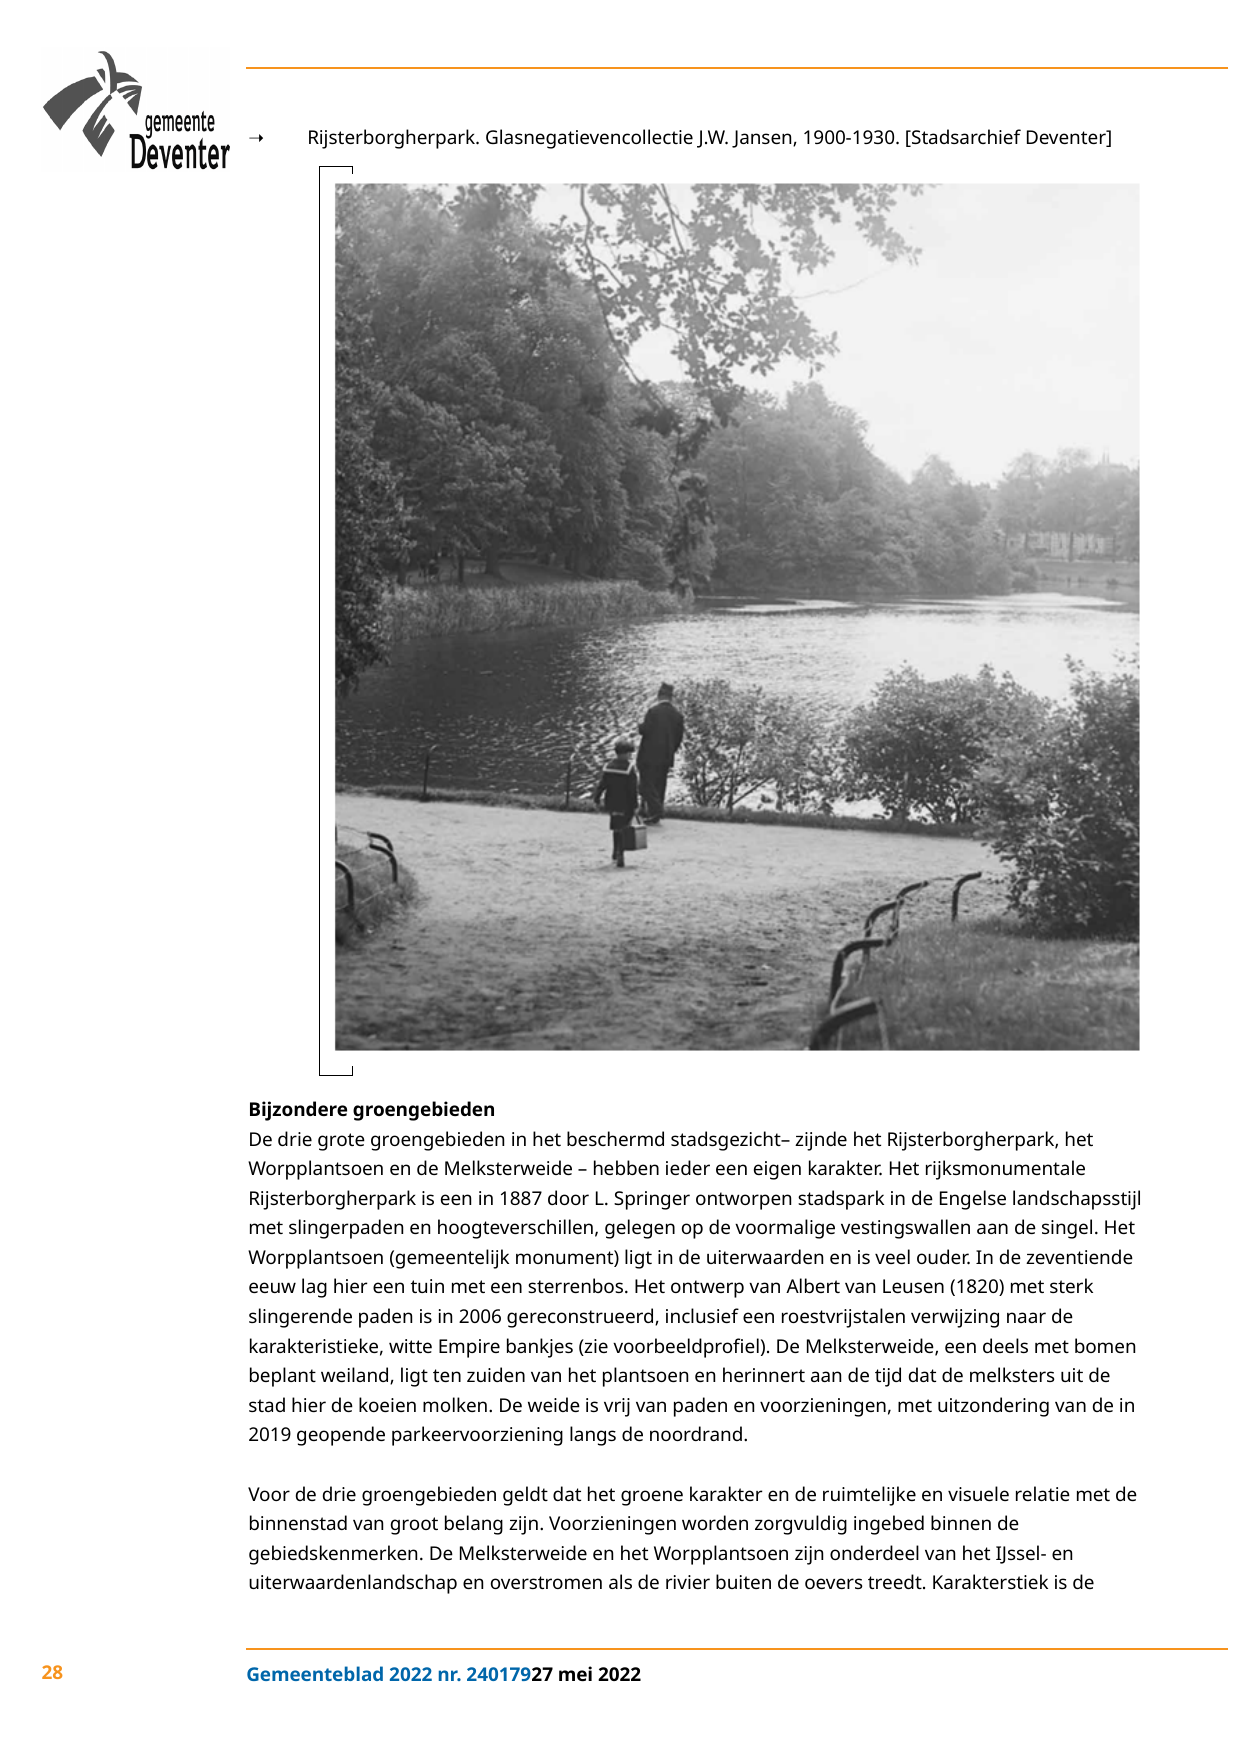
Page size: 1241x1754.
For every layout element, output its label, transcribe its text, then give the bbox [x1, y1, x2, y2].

text De drie grote groengebieden in het beschermd stadsgezicht– zijnde het Rijsterborgherpark, het Worpplantsoen en de Melksterweide – hebben ieder een eigen karakter. Het rijksmonumentale Rijsterborgherpark is een in 1887 door L. Springer ontworpen stadspark in de Engelse landschapsstijl met slingerpaden en hoogteverschillen, gelegen op de voormalige vestingswallen aan de singel. Het Worpplantsoen (gemeentelijk monument) ligt in de uiterwaarden en is veel ouder. In de zeventiende eeuw lag hier een tuin met een sterrenbos. Het ontwerp van Albert van Leusen (1820) met sterk slingerende paden is in 2006 gereconstrueerd, inclusief een roestvrijstalen verwijzing naar de karakteristieke, witte Empire bankjes (zie voorbeeldprofiel). De Melksterweide, een deels met bomen beplant weiland, ligt ten zuiden van het plantsoen en herinnert aan de tijd dat de melksters uit de stad hier de koeien molken. De weide is vrij van paden en voorzieningen, met uitzondering van de in 2019 geopende parkeervoorziening langs de noordrand. [248, 1126, 1152, 1447]
text Bijzondere groengebieden [248, 1096, 1152, 1122]
text Voor de drie groengebieden geldt dat het groene karakter en de ruimtelijke en visuele relatie met de binnenstad van groot belang zijn. Voorzieningen worden zorgvuldig ingebed binnen de gebiedskenmerken. De Melksterweide en het Worpplantsoen zijn onderdeel van het IJssel- en uiterwaardenlandschap en overstromen als de rivier buiten de oevers treedt. Karakterstiek is de [248, 1481, 1152, 1595]
picture [327, 174, 1154, 1066]
picture [41, 47, 231, 172]
list Rijsterborgherpark. Glasnegatievencollectie J.W. Jansen, 1900-1930. [Stadsarchief Deventer] [248, 124, 1152, 150]
